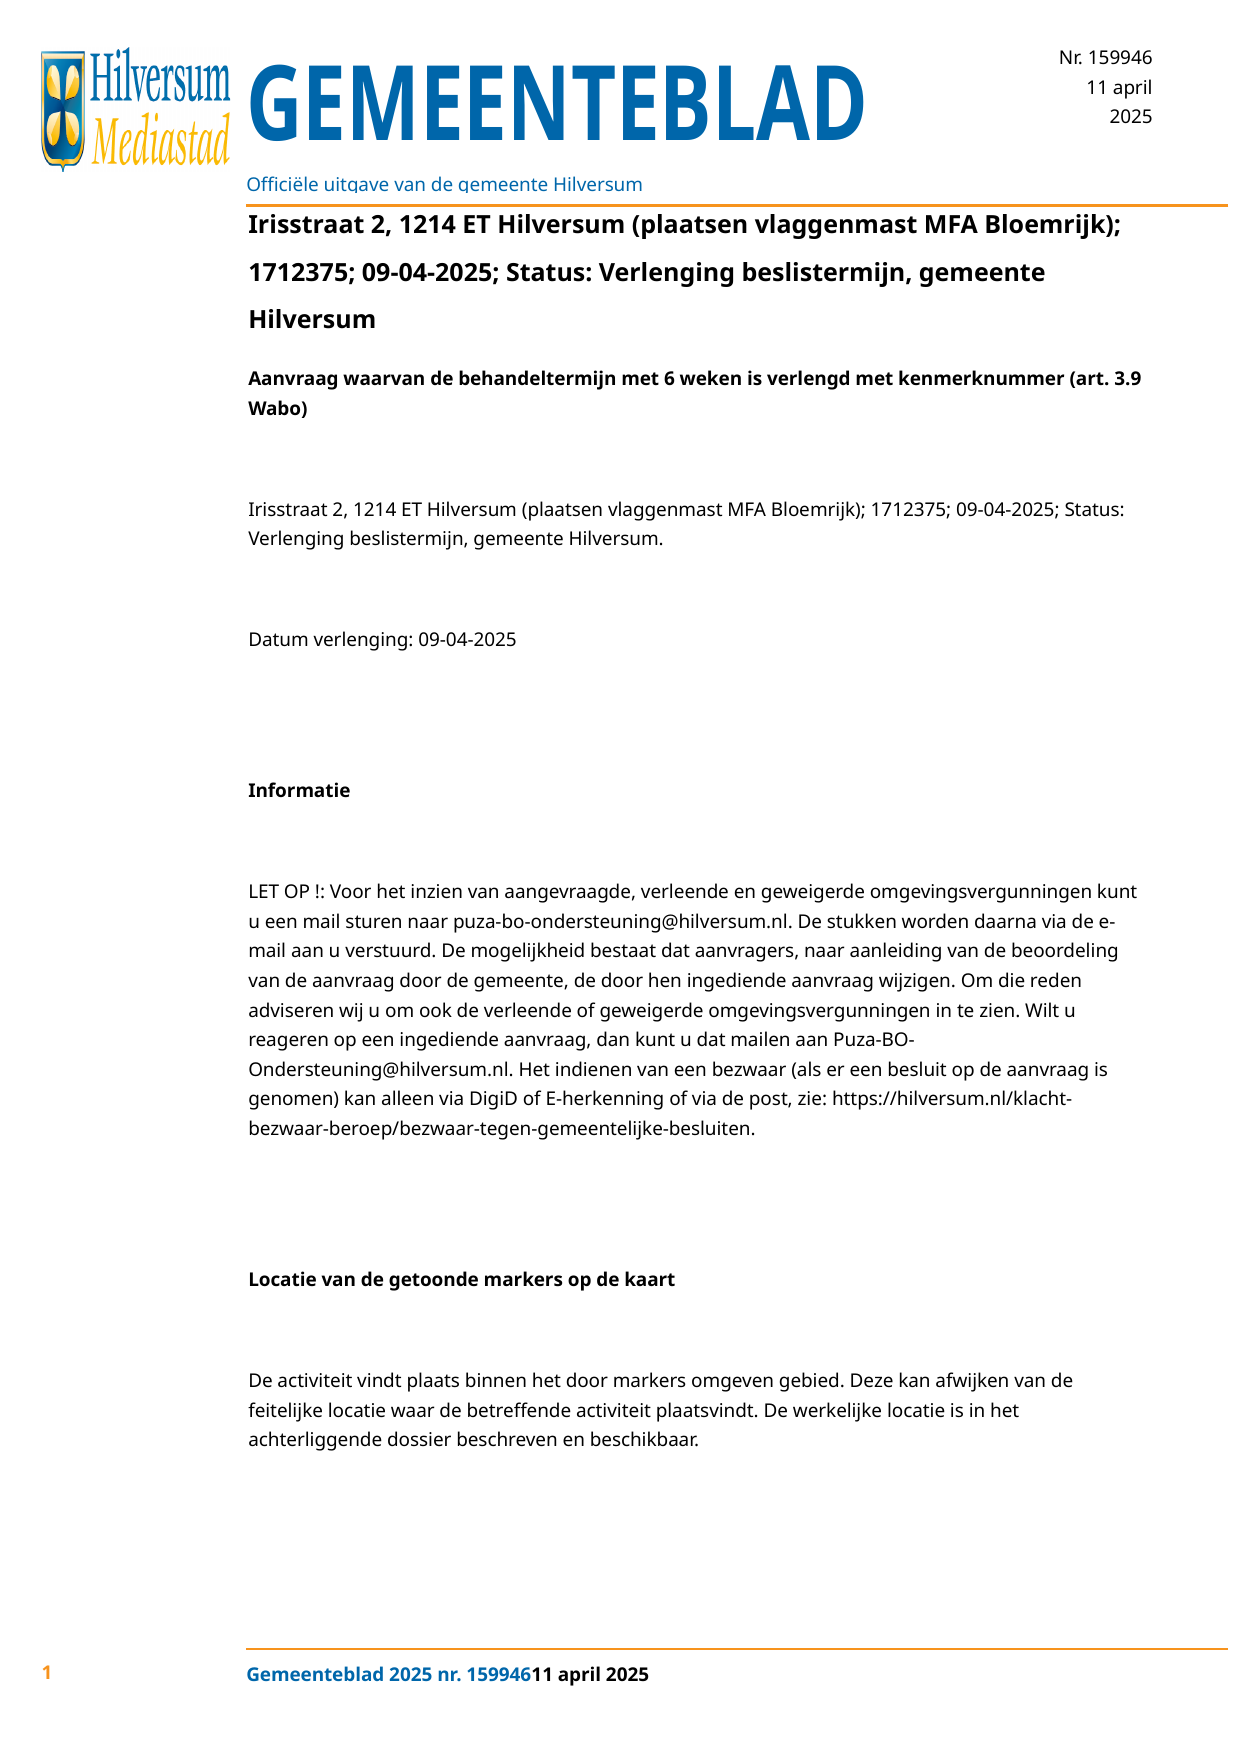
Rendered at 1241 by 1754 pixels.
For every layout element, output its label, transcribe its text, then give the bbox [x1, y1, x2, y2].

text LET OP !: Voor het inzien van aangevraagde, verleende en geweigerde omgevingsvergunningen kunt u een mail sturen naar puza-bo-ondersteuning@hilversum.nl. De stukken worden daarna via de e-mail aan u verstuurd. De mogelijkheid bestaat dat aanvragers, naar aanleiding van de beoordeling van de aanvraag door de gemeente, de door hen ingediende aanvraag wijzigen. Om die reden adviseren wij u om ook de verleende of geweigerde omgevingsvergunningen in te zien. Wilt u reageren op een ingediende aanvraag, dan kunt u dat mailen aan Puza-BO-Ondersteuning@hilversum.nl. Het indienen van een bezwaar (als er een besluit op de aanvraag is genomen) kan alleen via DigiD of E-herkenning of via de post, zie: https://hilversum.nl/klacht-bezwaar-beroep/bezwaar-tegen-gemeentelijke-besluiten. [248, 878, 1152, 1141]
picture [41, 47, 231, 172]
text Locatie van de getoonde markers op de kaart [248, 1266, 1152, 1292]
text Datum verlenging: 09-04-2025 [248, 626, 1152, 652]
text Irisstraat 2, 1214 ET Hilversum (plaatsen vlaggenmast MFA Bloemrijk); 1712375; 09-04-2025; Status: Verlenging beslistermijn, gemeente Hilversum [248, 207, 1152, 336]
text Informatie [248, 778, 1152, 803]
text Irisstraat 2, 1214 ET Hilversum (plaatsen vlaggenmast MFA Bloemrijk); 1712375; 09-04-2025; Status: Verlenging beslistermijn, gemeente Hilversum. [248, 496, 1152, 551]
text De activiteit vindt plaats binnen het door markers omgeven gebied. Deze kan afwijken van de feitelijke locatie waar de betreffende activiteit plaatsvindt. De werkelijke locatie is in het achterliggende dossier beschreven en beschikbaar. [248, 1367, 1152, 1452]
text Aanvraag waarvan de behandeltermijn met 6 weken is verlengd met kenmerknummer (art. 3.9 Wabo) [248, 366, 1152, 421]
